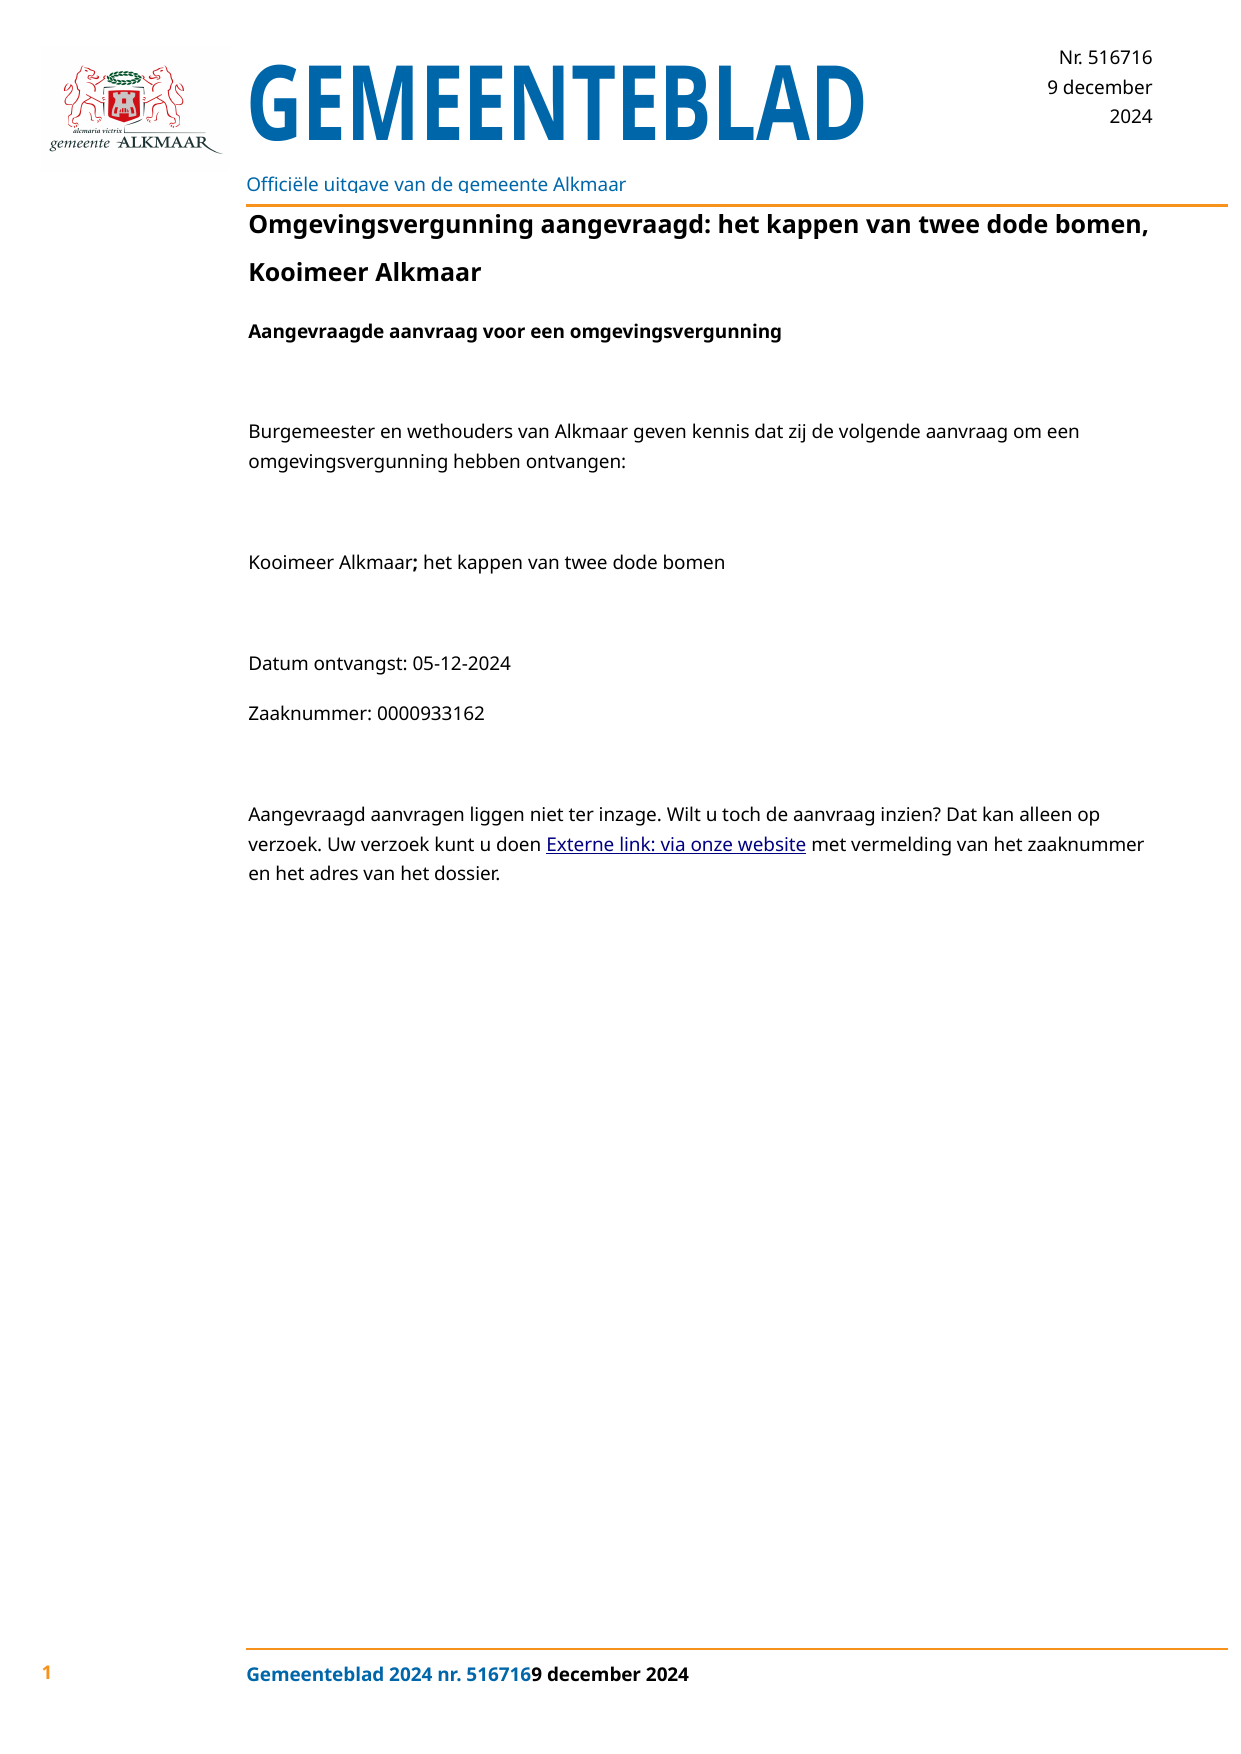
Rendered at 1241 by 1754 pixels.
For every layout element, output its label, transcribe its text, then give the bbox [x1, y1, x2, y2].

text Aangevraagde aanvraag voor een omgevingsvergunning [248, 318, 1152, 344]
text Zaaknummer: 0000933162 [248, 700, 1152, 726]
text Datum ontvangst: 05-12-2024 [248, 650, 1152, 676]
text Burgemeester en wethouders van Alkmaar geven kennis dat zij de volgende aanvraag om een omgevingsvergunning hebben ontvangen: [248, 419, 1152, 474]
text Aangevraagd aanvragen liggen niet ter inzage. Wilt u toch de aanvraag inzien? Dat kan alleen op verzoek. Uw verzoek kunt u doen Externe link: via onze website met vermelding van het zaaknummer en het adres van het dossier. [248, 801, 1152, 886]
picture [41, 47, 231, 172]
text Omgevingsvergunning aangevraagd: het kappen van twee dode bomen, Kooimeer Alkmaar [248, 207, 1152, 288]
text Kooimeer Alkmaar; het kappen van twee dode bomen [248, 549, 1152, 575]
